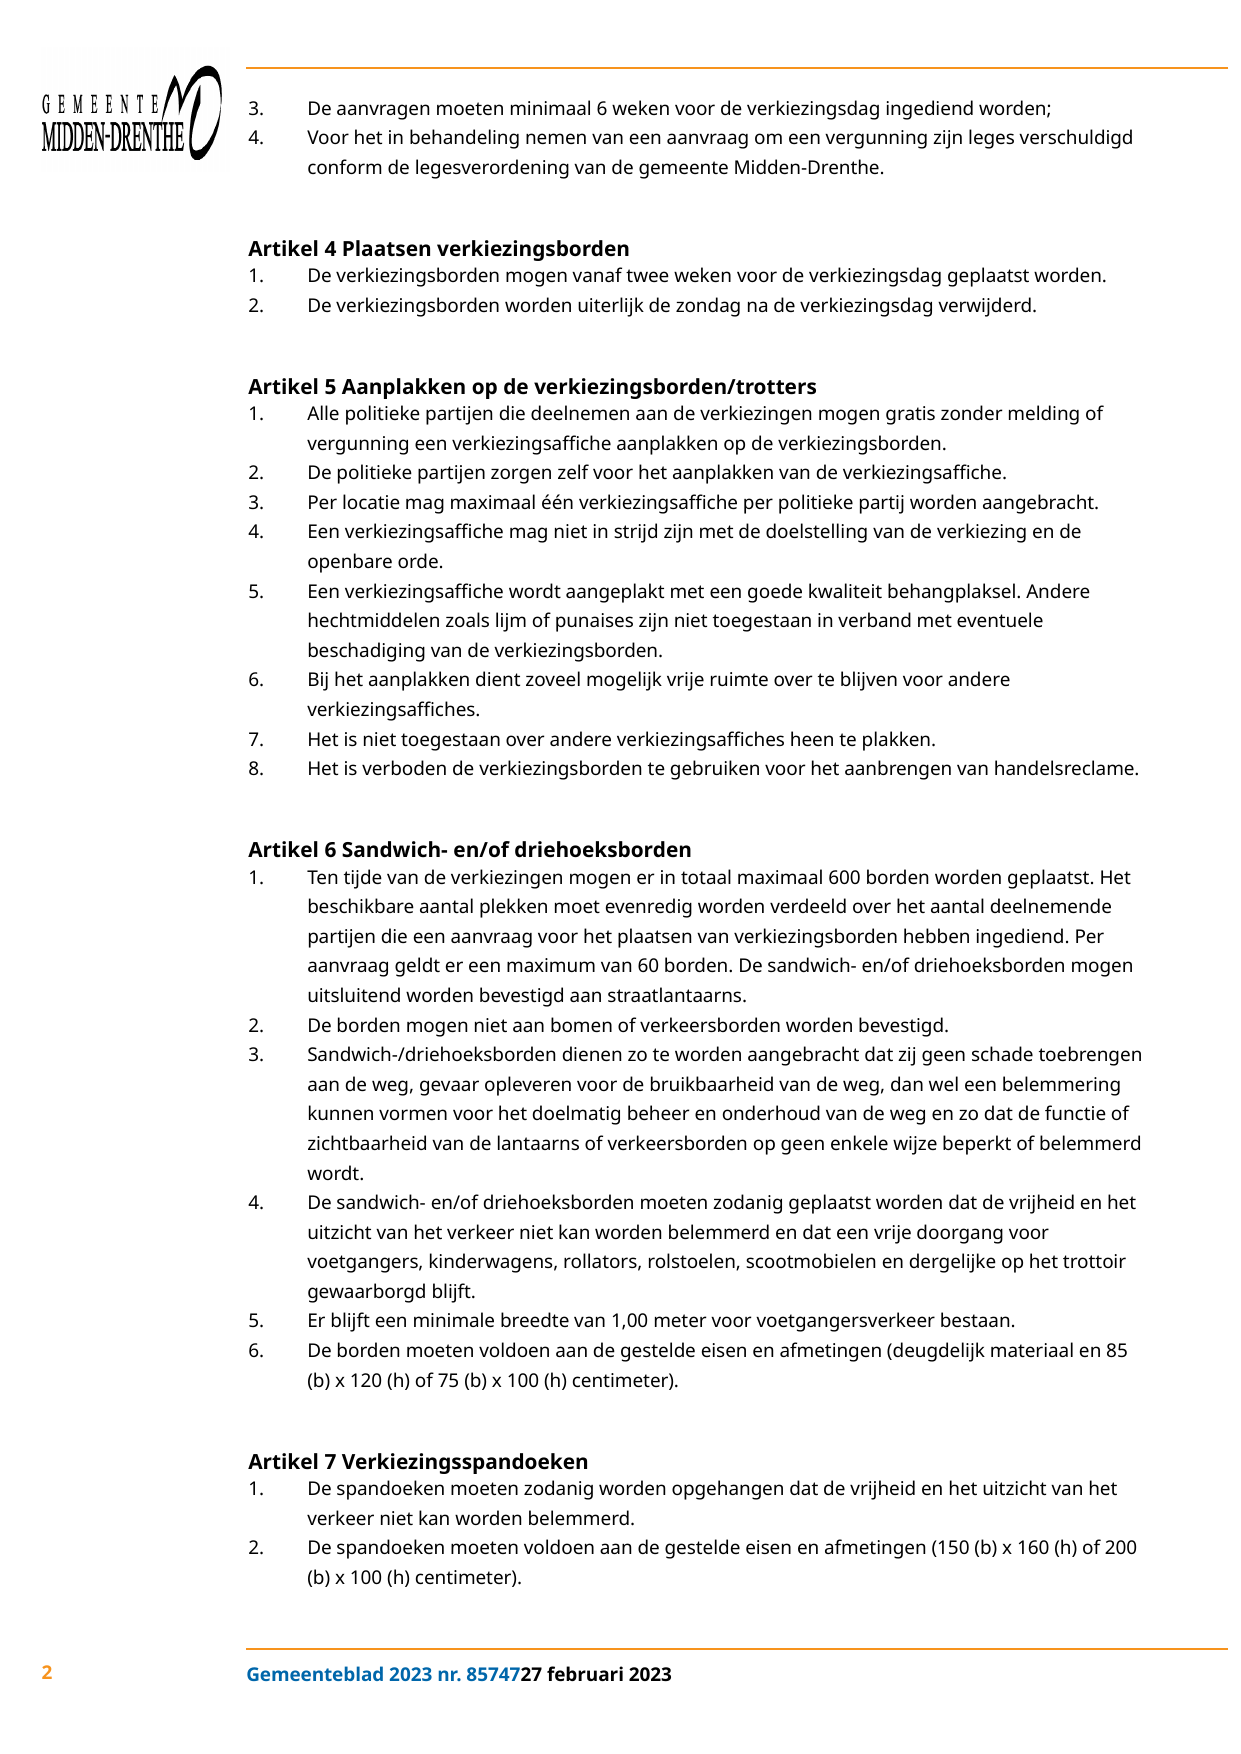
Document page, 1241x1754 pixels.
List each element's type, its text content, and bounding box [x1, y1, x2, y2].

list De spandoeken moeten zodanig worden opgehangen dat de vrijheid en het uitzicht van het verkeer niet kan worden belemmerd. [248, 1475, 1152, 1531]
list De borden mogen niet aan bomen of verkeersborden worden bevestigd. [248, 1012, 1152, 1037]
list Er blijft een minimale breedte van 1,00 meter voor voetgangersverkeer bestaan. [248, 1308, 1152, 1333]
list De verkiezingsborden worden uiterlijk de zondag na de verkiezingsdag verwijderd. [248, 292, 1152, 318]
list Per locatie mag maximaal één verkiezingsaffiche per politieke partij worden aangebracht. [248, 489, 1152, 515]
list De politieke partijen zorgen zelf voor het aanplakken van de verkiezingsaffiche. [248, 459, 1152, 485]
list Bij het aanplakken dient zoveel mogelijk vrije ruimte over te blijven voor andere verkiezingsaffiches. [248, 667, 1152, 722]
list De sandwich- en/of driehoeksborden moeten zodanig geplaatst worden dat de vrijheid en het uitzicht van het verkeer niet kan worden belemmerd en dat een vrije doorgang voor voetgangers, kinderwagens, rollators, rolstoelen, scootmobielen en dergelijke op het trottoir gewaarborgd blijft. [248, 1189, 1152, 1304]
list Een verkiezingsaffiche mag niet in strijd zijn met de doelstelling van de verkiezing en de openbare orde. [248, 519, 1152, 574]
list Het is verboden de verkiezingsborden te gebruiken voor het aanbrengen van handelsreclame. [248, 755, 1152, 781]
list De aanvragen moeten minimaal 6 weken voor de verkiezingsdag ingediend worden; [248, 95, 1152, 121]
list Sandwich-/driehoeksborden dienen zo te worden aangebracht dat zij geen schade toebrengen aan de weg, gevaar opleveren voor de bruikbaarheid van de weg, dan wel een belemmering kunnen vormen voor het doelmatig beheer en onderhoud van de weg en zo dat de functie of zichtbaarheid van de lantaarns of verkeersborden op geen enkele wijze beperkt of belemmerd wordt. [248, 1041, 1152, 1185]
text Artikel 5 Aanplakken op de verkiezingsborden/trotters [248, 372, 1152, 400]
text Artikel 7 Verkiezingsspandoeken [248, 1447, 1152, 1475]
picture [41, 47, 231, 172]
list De verkiezingsborden mogen vanaf twee weken voor de verkiezingsdag geplaatst worden. [248, 262, 1152, 288]
list De spandoeken moeten voldoen aan de gestelde eisen en afmetingen (150 (b) x 160 (h) of 200 (b) x 100 (h) centimeter). [248, 1534, 1152, 1590]
list Ten tijde van de verkiezingen mogen er in totaal maximaal 600 borden worden geplaatst. Het beschikbare aantal plekken moet evenredig worden verdeeld over het aantal deelnemende partijen die een aanvraag voor het plaatsen van verkiezingsborden hebben ingediend. Per aanvraag geldt er een maximum van 60 borden. De sandwich- en/of driehoeksborden mogen uitsluitend worden bevestigd aan straatlantaarns. [248, 864, 1152, 1008]
text Artikel 6 Sandwich- en/of driehoeksborden [248, 835, 1152, 864]
text Artikel 4 Plaatsen verkiezingsborden [248, 234, 1152, 262]
list Een verkiezingsaffiche wordt aangeplakt met een goede kwaliteit behangplaksel. Andere hechtmiddelen zoals lijm of punaises zijn niet toegestaan in verband met eventuele beschadiging van de verkiezingsborden. [248, 578, 1152, 663]
list Het is niet toegestaan over andere verkiezingsaffiches heen te plakken. [248, 726, 1152, 752]
list Voor het in behandeling nemen van een aanvraag om een vergunning zijn leges verschuldigd conform de legesverordening van de gemeente Midden-Drenthe. [248, 124, 1152, 180]
list Alle politieke partijen die deelnemen aan de verkiezingen mogen gratis zonder melding of vergunning een verkiezingsaffiche aanplakken op de verkiezingsborden. [248, 400, 1152, 456]
list De borden moeten voldoen aan de gestelde eisen en afmetingen (deugdelijk materiaal en 85 (b) x 120 (h) of 75 (b) x 100 (h) centimeter). [248, 1337, 1152, 1392]
